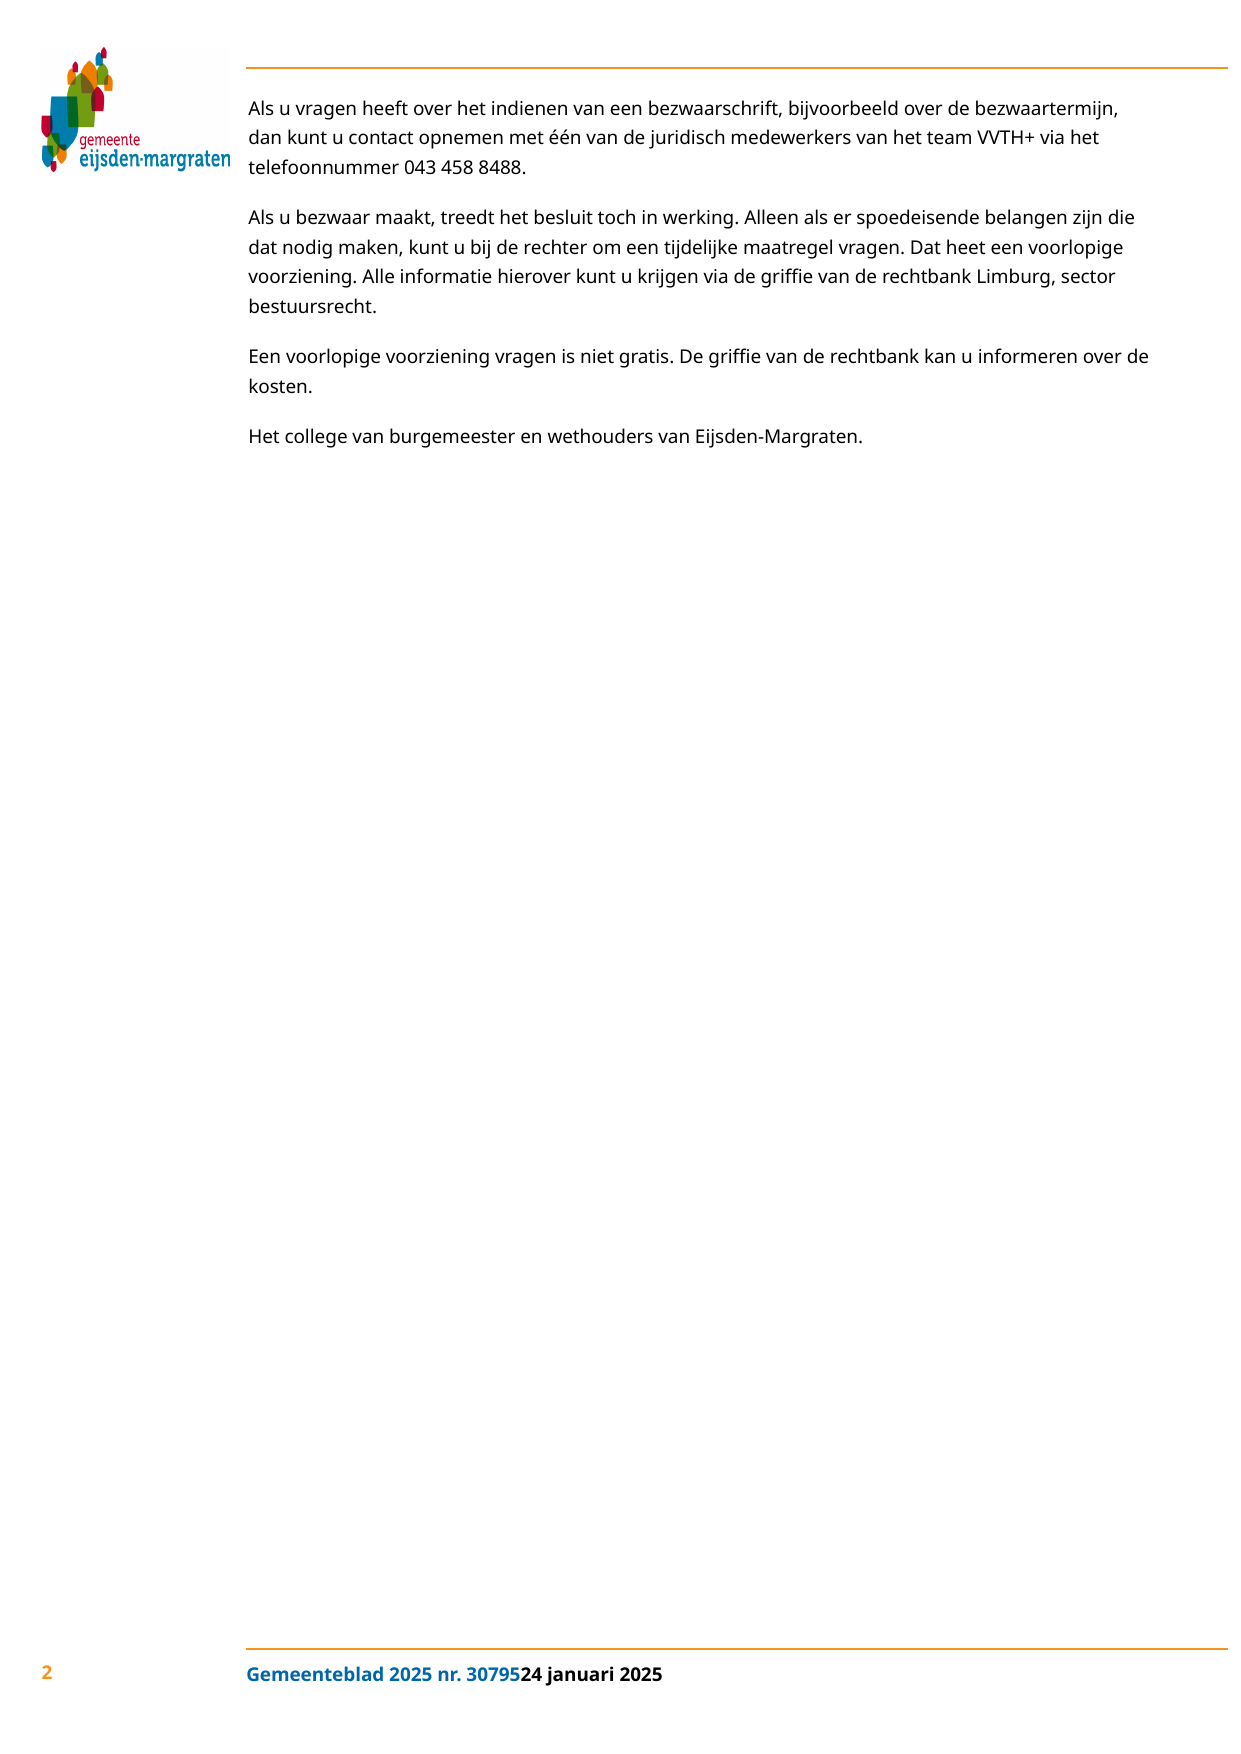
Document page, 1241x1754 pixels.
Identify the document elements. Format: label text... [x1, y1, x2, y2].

text Het college van burgemeester en wethouders van Eijsden-Margraten. [248, 423, 1152, 449]
text Als u vragen heeft over het indienen van een bezwaarschrift, bijvoorbeeld over de bezwaartermijn, dan kunt u contact opnemen met één van de juridisch medewerkers van het team VVTH+ via het telefoonnummer 043 458 8488. [248, 95, 1152, 180]
picture [41, 47, 231, 172]
text Als u bezwaar maakt, treedt het besluit toch in werking. Alleen als er spoedeisende belangen zijn die dat nodig maken, kunt u bij de rechter om een tijdelijke maatregel vragen. Dat heet een voorlopige voorziening. Alle informatie hierover kunt u krijgen via de griffie van de rechtbank Limburg, sector bestuursrecht. [248, 204, 1152, 319]
text Een voorlopige voorziening vragen is niet gratis. De griffie van de rechtbank kan u informeren over de kosten. [248, 343, 1152, 399]
